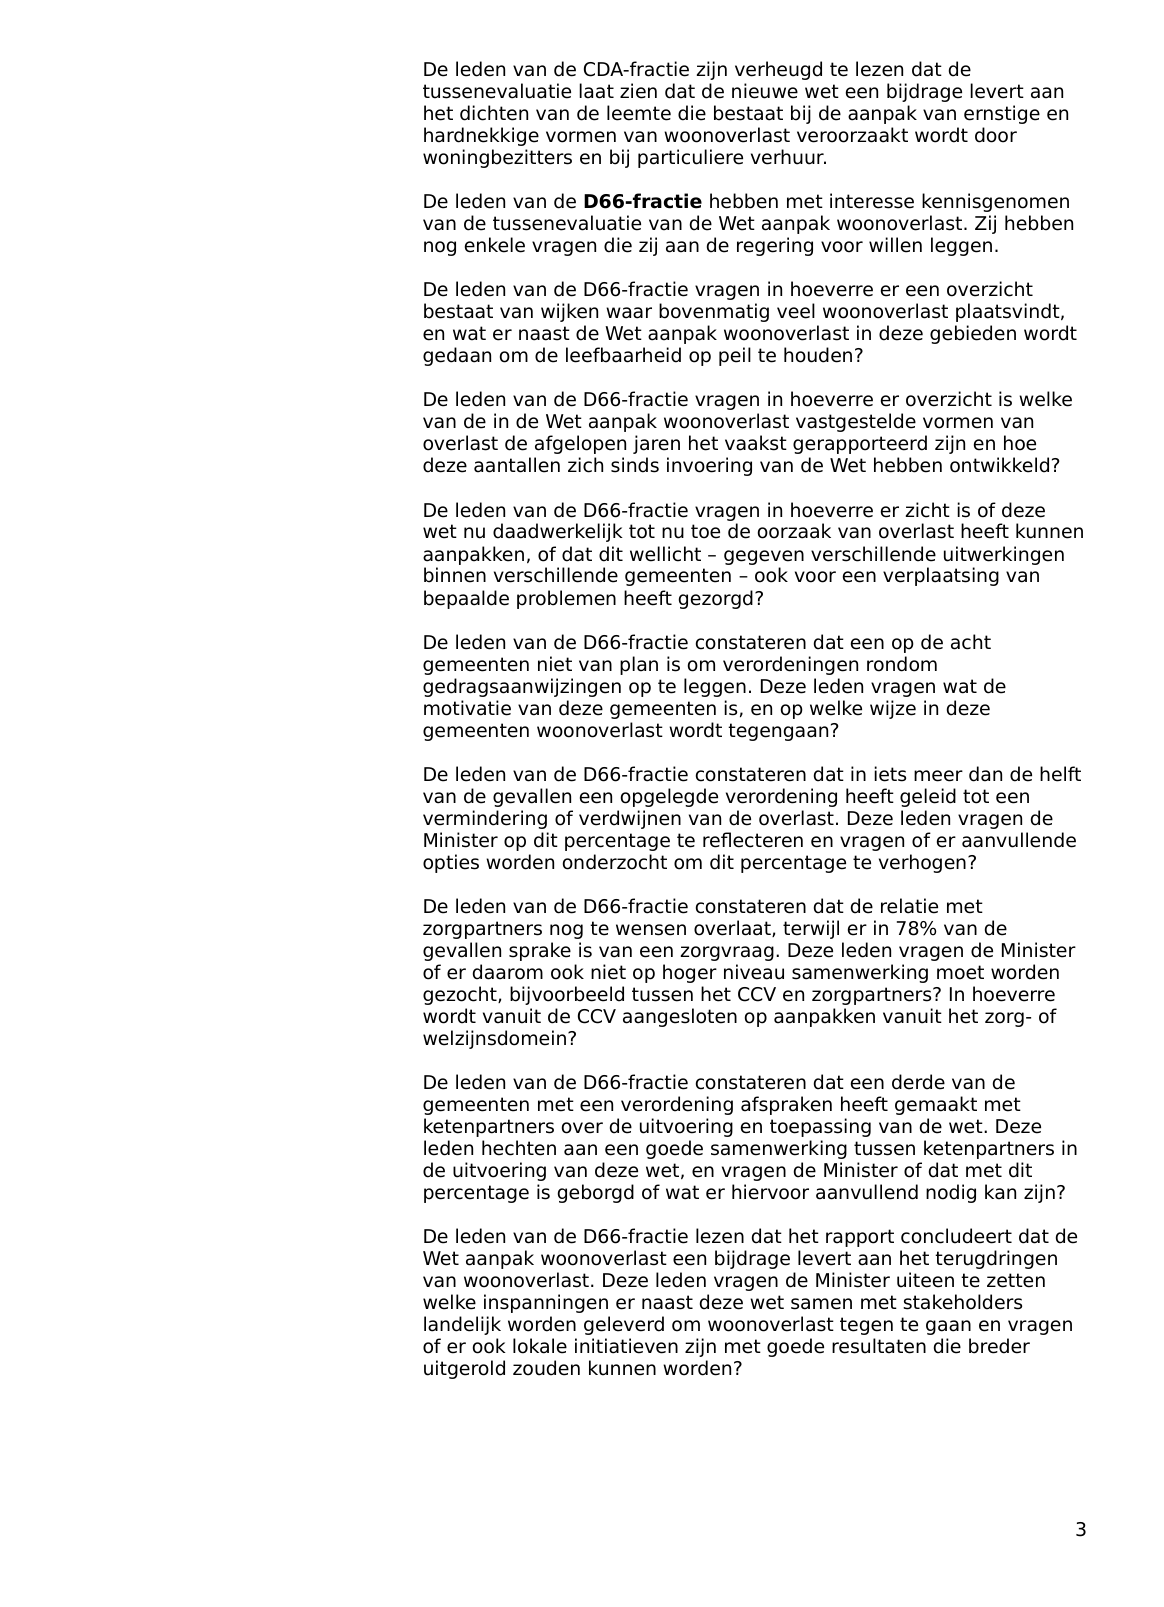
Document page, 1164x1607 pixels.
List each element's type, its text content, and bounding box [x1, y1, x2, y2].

text De leden van de D66-fractie constateren dat een derde van de gemeenten met een verordening afspraken heeft gemaakt met ketenpartners over de uitvoering en toepassing van de wet. Deze leden hechten aan een goede samenwerking tussen ketenpartners in de uitvoering van deze wet, en vragen de Minister of dat met dit percentage is geborgd of wat er hiervoor aanvullend nodig kan zijn? [422, 1072, 1087, 1204]
text De leden van de D66-fractie hebben met interesse kennisgenomen van de tussenevaluatie van de Wet aanpak woonoverlast. Zij hebben nog enkele vragen die zij aan de regering voor willen leggen. [422, 191, 1087, 257]
text De leden van de D66-fractie constateren dat de relatie met zorgpartners nog te wensen overlaat, terwijl er in 78% van de gevallen sprake is van een zorgvraag. Deze leden vragen de Minister of er daarom ook niet op hoger niveau samenwerking moet worden gezocht, bijvoorbeeld tussen het CCV en zorgpartners? In hoeverre wordt vanuit de CCV aangesloten op aanpakken vanuit het zorg- of welzijnsdomein? [422, 896, 1087, 1049]
text De leden van de D66-fractie vragen in hoeverre er overzicht is welke van de in de Wet aanpak woonoverlast vastgestelde vormen van overlast de afgelopen jaren het vaakst gerapporteerd zijn en hoe deze aantallen zich sinds invoering van de Wet hebben ontwikkeld? [422, 389, 1087, 477]
text De leden van de CDA-fractie zijn verheugd te lezen dat de tussenevaluatie laat zien dat de nieuwe wet een bijdrage levert aan het dichten van de leemte die bestaat bij de aanpak van ernstige en hardnekkige vormen van woonoverlast veroorzaakt wordt door woningbezitters en bij particuliere verhuur. [422, 59, 1087, 169]
text De leden van de D66-fractie vragen in hoeverre er zicht is of deze wet nu daadwerkelijk tot nu toe de oorzaak van overlast heeft kunnen aanpakken, of dat dit wellicht – gegeven verschillende uitwerkingen binnen verschillende gemeenten – ook voor een verplaatsing van bepaalde problemen heeft gezorgd? [422, 499, 1087, 609]
text De leden van de D66-fractie constateren dat in iets meer dan de helft van de gevallen een opgelegde verordening heeft geleid tot een vermindering of verdwijnen van de overlast. Deze leden vragen de Minister op dit percentage te reflecteren en vragen of er aanvullende opties worden onderzocht om dit percentage te verhogen? [422, 764, 1087, 873]
text De leden van de D66-fractie constateren dat een op de acht gemeenten niet van plan is om verordeningen rondom gedragsaanwijzingen op te leggen. Deze leden vragen wat de motivatie van deze gemeenten is, en op welke wijze in deze gemeenten woonoverlast wordt tegengaan? [422, 632, 1087, 741]
text De leden van de D66-fractie vragen in hoeverre er een overzicht bestaat van wijken waar bovenmatig veel woonoverlast plaatsvindt, en wat er naast de Wet aanpak woonoverlast in deze gebieden wordt gedaan om de leefbaarheid op peil te houden? [422, 279, 1087, 367]
text De leden van de D66-fractie lezen dat het rapport concludeert dat de Wet aanpak woonoverlast een bijdrage levert aan het terugdringen van woonoverlast. Deze leden vragen de Minister uiteen te zetten welke inspanningen er naast deze wet samen met stakeholders landelijk worden geleverd om woonoverlast tegen te gaan en vragen of er ook lokale initiatieven zijn met goede resultaten die breder uitgerold zouden kunnen worden? [422, 1226, 1087, 1380]
